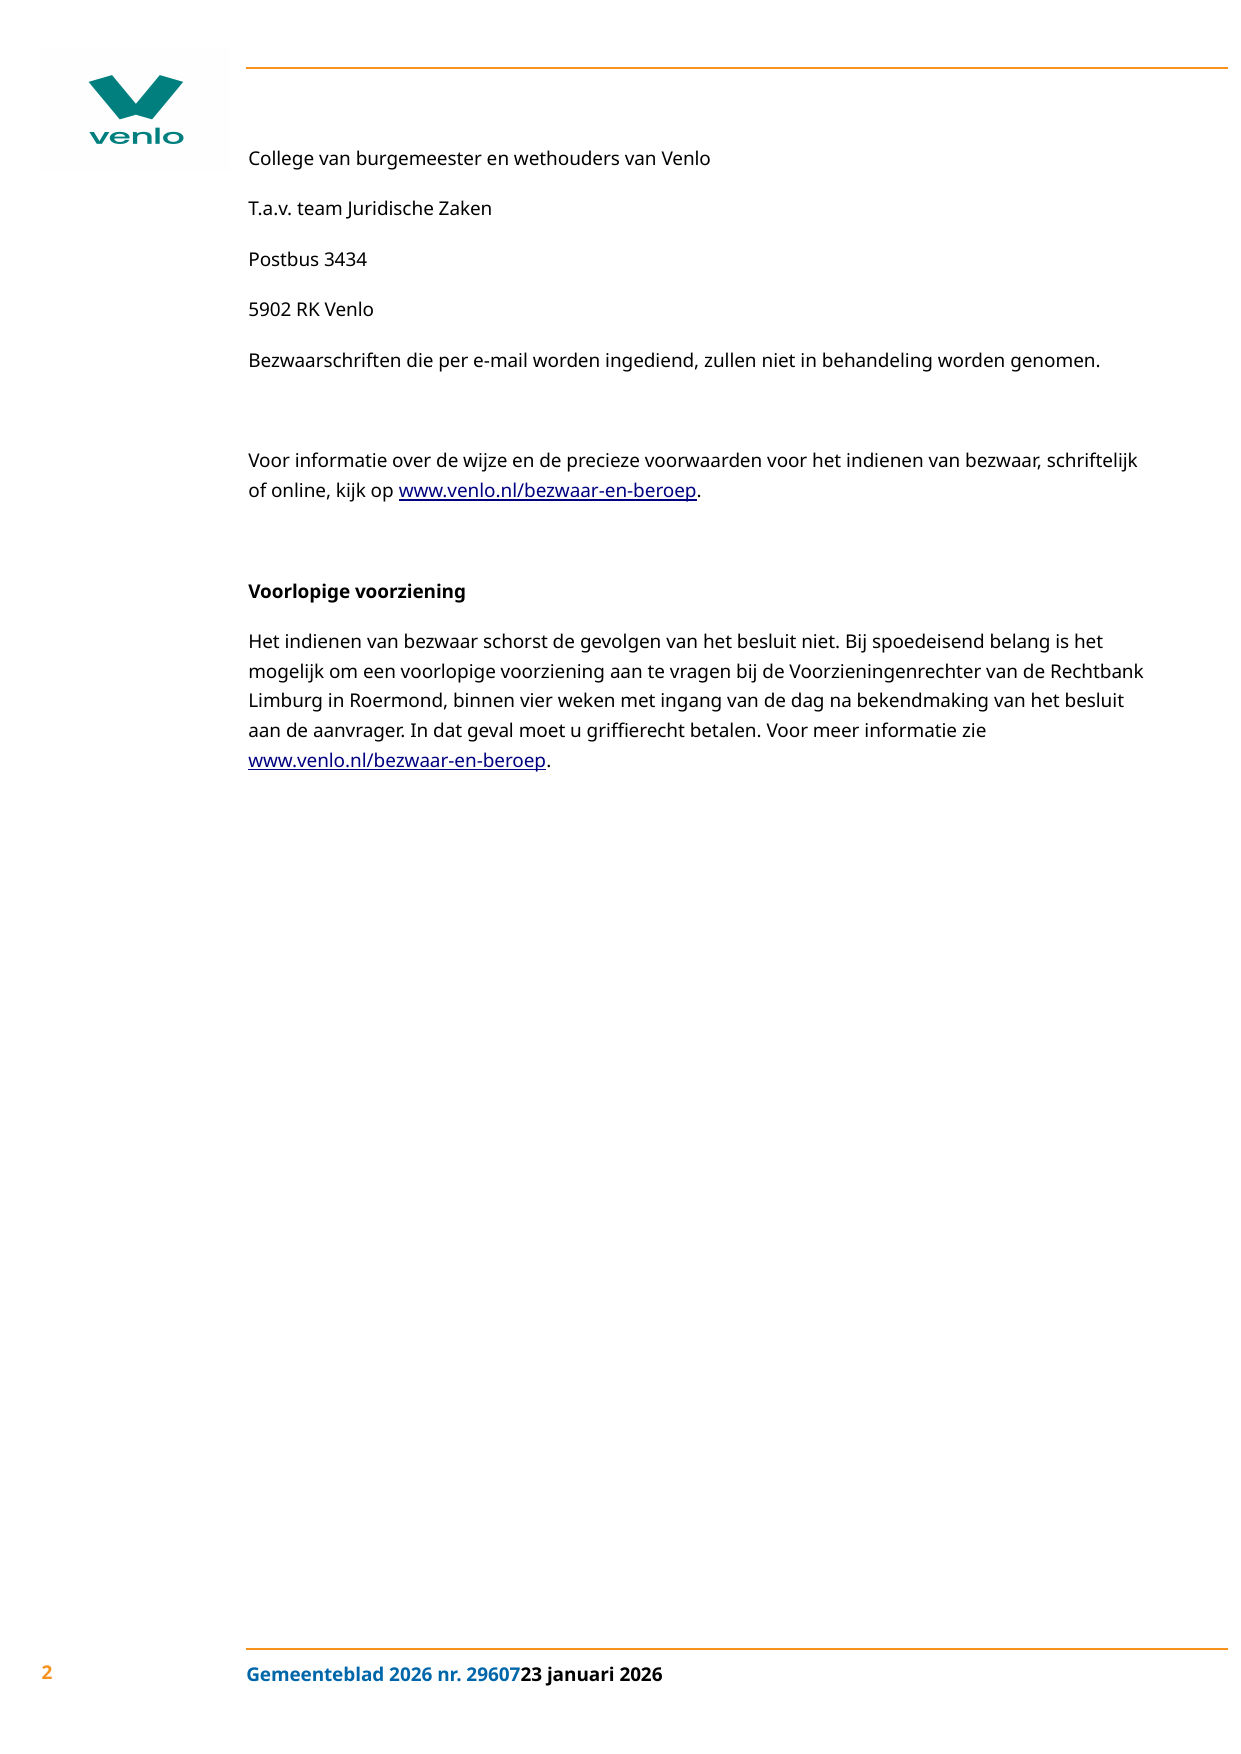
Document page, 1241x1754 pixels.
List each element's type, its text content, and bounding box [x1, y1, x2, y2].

text T.a.v. team Juridische Zaken [248, 196, 1152, 221]
text Voor informatie over de wijze en de precieze voorwaarden voor het indienen van bezwaar, schriftelijk of online, kijk op www.venlo.nl/bezwaar-en-beroep. [248, 448, 1152, 503]
text College van burgemeester en wethouders van Venlo [248, 145, 1152, 171]
text Bezwaarschriften die per e-mail worden ingediend, zullen niet in behandeling worden genomen. [248, 347, 1152, 373]
text Postbus 3434 [248, 246, 1152, 272]
text Voorlopige voorziening [248, 578, 1152, 604]
picture [41, 47, 231, 172]
text Het indienen van bezwaar schorst de gevolgen van het besluit niet. Bij spoedeisend belang is het mogelijk om een voorlopige voorziening aan te vragen bij de Voorzieningenrechter van de Rechtbank Limburg in Roermond, binnen vier weken met ingang van de dag na bekendmaking van het besluit aan de aanvrager. In dat geval moet u griffierecht betalen. Voor meer informatie zie www.venlo.nl/bezwaar-en-beroep. [248, 628, 1152, 773]
text 5902 RK Venlo [248, 296, 1152, 322]
